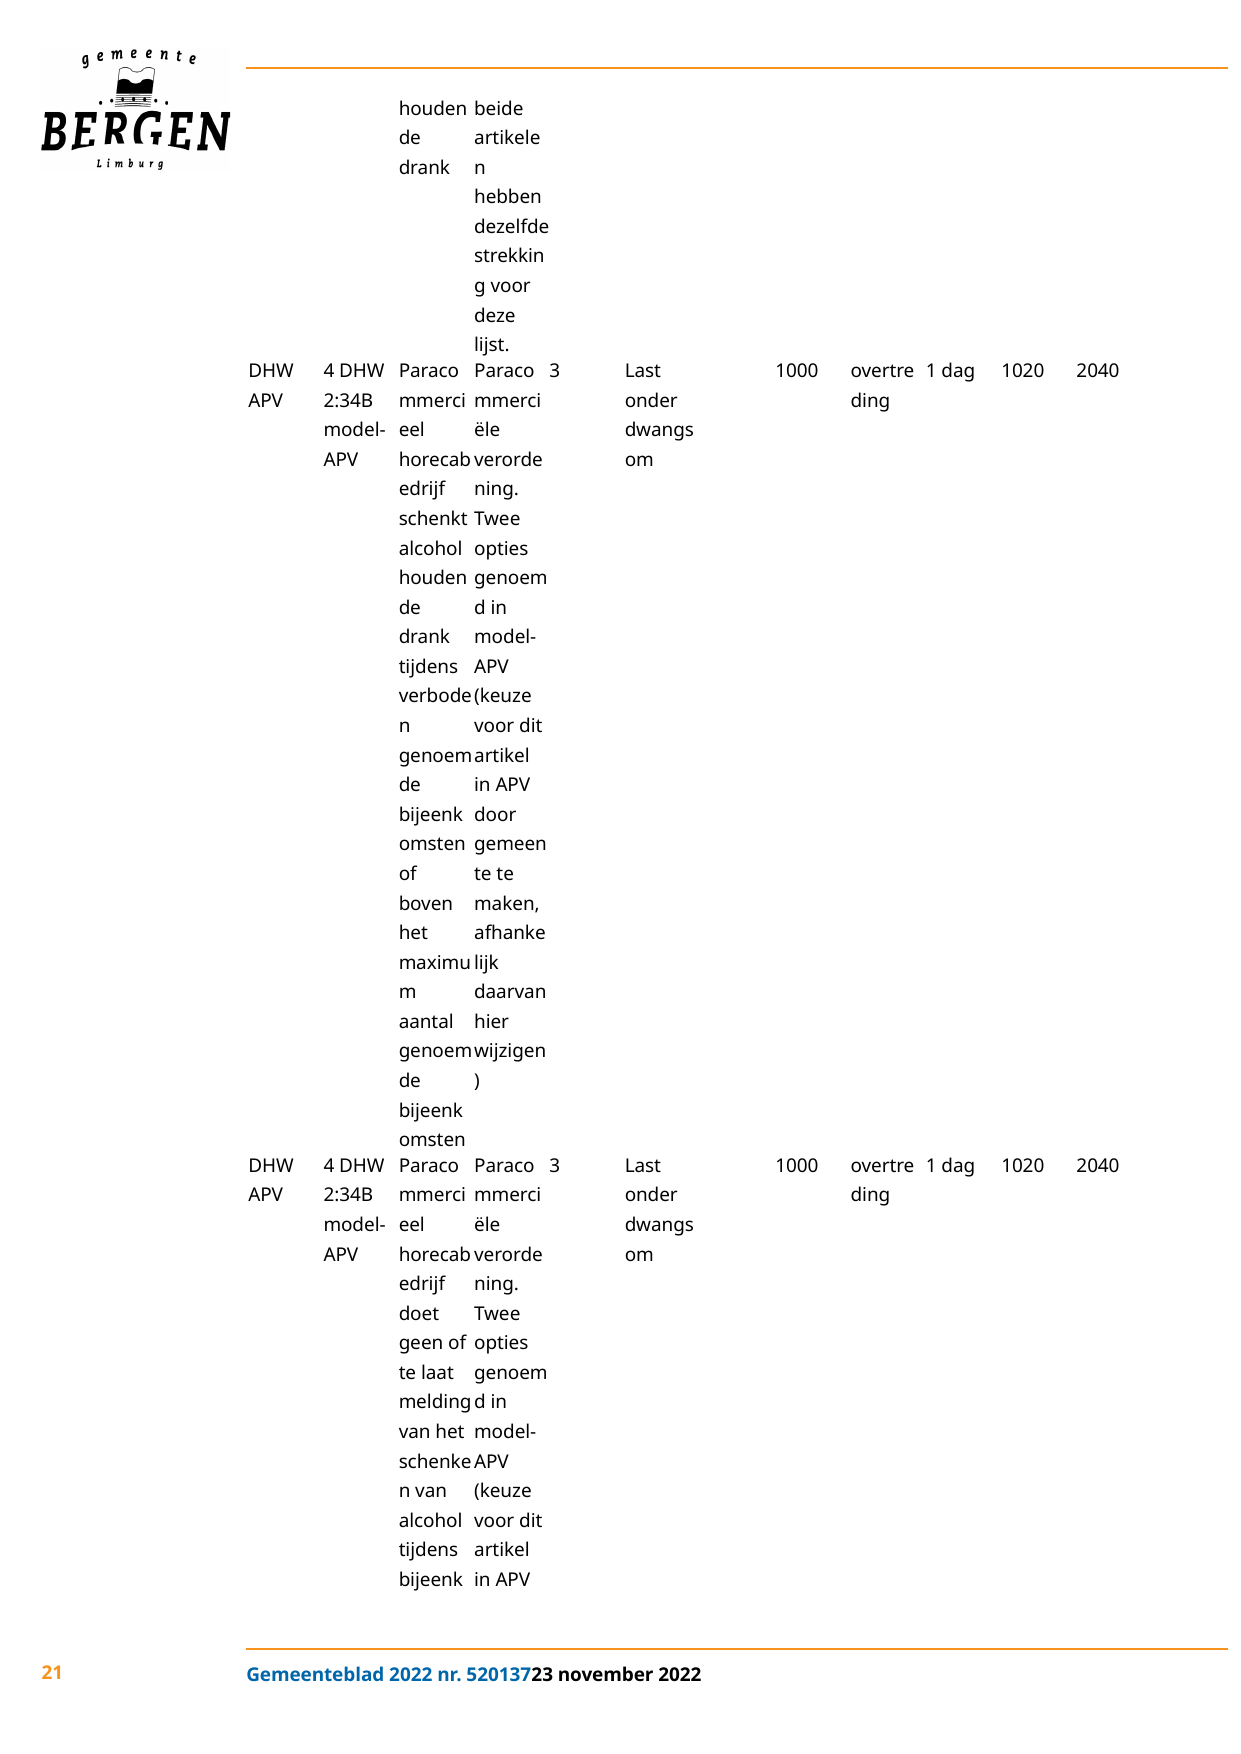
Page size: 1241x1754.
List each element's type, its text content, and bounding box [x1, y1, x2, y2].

table_cell [700, 1152, 775, 1592]
table_cell 1 dag [926, 357, 1001, 1152]
table_cell [248, 95, 323, 357]
table_cell 3 [549, 357, 624, 1152]
table_cell Paracommercieel horecabedrijf doet geen of te laat melding van het schenken van alcohol tijdens bijeenk [399, 1152, 474, 1592]
table_cell Paracommercieel horecabedrijf schenkt alcoholhoudende drank tijdens verboden genoemde bijeenkomsten of boven het maximum aantal genoemde bijeenkomsten [399, 357, 474, 1152]
table_cell 2040 [1076, 1152, 1152, 1592]
table_cell 2040 [1076, 357, 1152, 1152]
table_cell 1000 [775, 357, 850, 1152]
table_cell 3 [549, 1152, 624, 1592]
table_cell 4 DHW 2:34B model-APV [323, 1152, 398, 1592]
table_cell DHW APV [248, 1152, 323, 1592]
table_cell DHW APV [248, 357, 323, 1152]
table_cell [625, 95, 700, 357]
table_cell [1076, 95, 1152, 357]
table_cell beide artikelen hebben dezelfde strekking voor deze lijst. [474, 95, 549, 357]
table_cell overtreding [850, 357, 926, 1152]
table_cell 1020 [1001, 1152, 1076, 1592]
table_cell 1000 [775, 1152, 850, 1592]
table_cell [775, 95, 850, 357]
table_cell [850, 95, 926, 357]
table_cell [926, 95, 1001, 357]
table_cell 1 dag [926, 1152, 1001, 1592]
table_cell 4 DHW 2:34B model-APV [323, 357, 398, 1152]
table_cell Paracommerciële verordening. Twee opties genoemd in model-APV (keuze voor dit artikel in APV [474, 1152, 549, 1592]
table_cell [1001, 95, 1076, 357]
picture [41, 47, 231, 172]
table_cell Last onder dwangsom [625, 1152, 700, 1592]
table_cell 1020 [1001, 357, 1076, 1152]
table_cell [323, 95, 398, 357]
table_cell [700, 357, 775, 1152]
table_cell houdende drank [399, 95, 474, 357]
table_cell Paracommerciële verordening. Twee opties genoemd in model-APV (keuze voor dit artikel in APV door gemeente te maken, afhankelijk daarvan hier wijzigen) [474, 357, 549, 1152]
table_cell [549, 95, 624, 357]
table_cell Last onder dwangsom [625, 357, 700, 1152]
table_cell overtreding [850, 1152, 926, 1592]
table_cell [700, 95, 775, 357]
